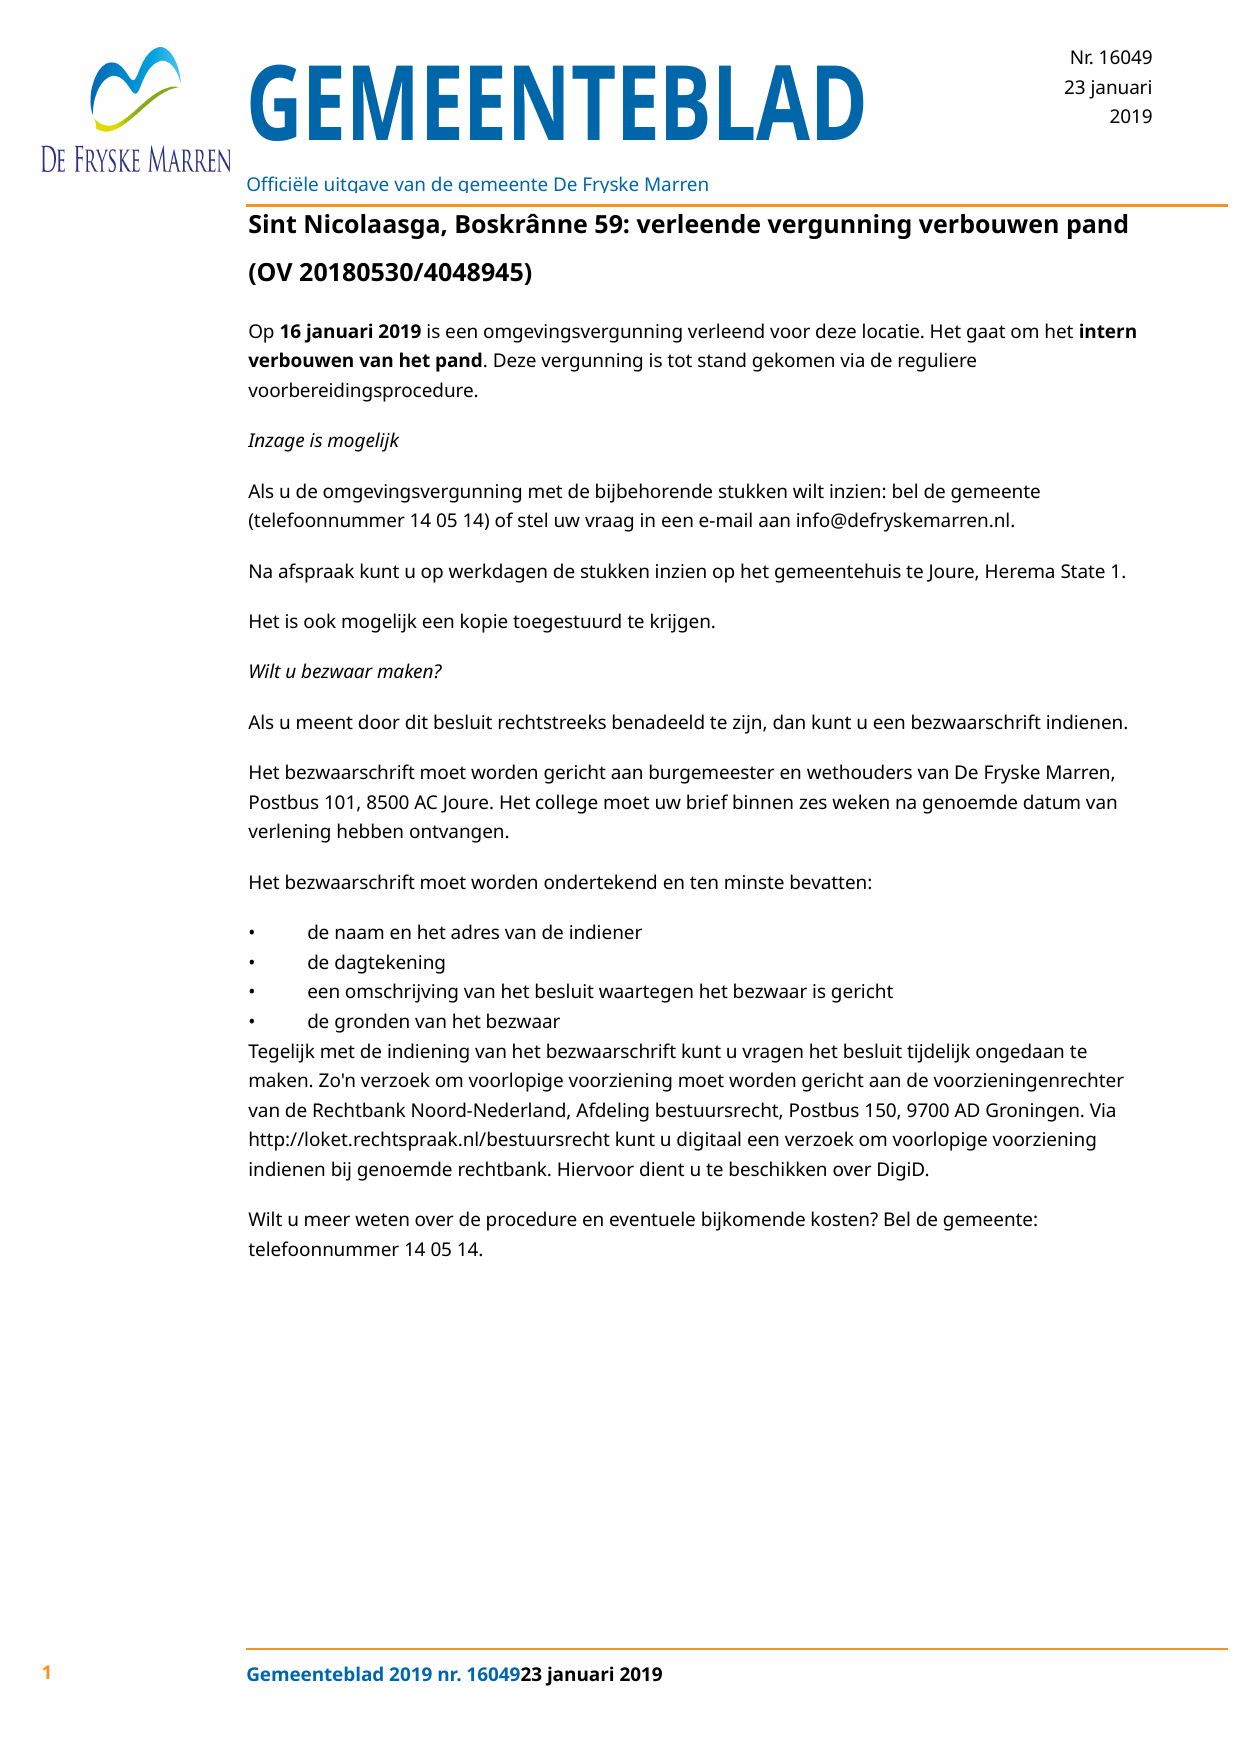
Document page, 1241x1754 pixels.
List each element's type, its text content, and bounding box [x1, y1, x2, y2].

text Op 16 januari 2019 is een omgevingsvergunning verleend voor deze locatie. Het gaat om het intern verbouwen van het pand. Deze vergunning is tot stand gekomen via de reguliere voorbereidingsprocedure. [248, 318, 1152, 403]
text Het is ook mogelijk een kopie toegestuurd te krijgen. [248, 608, 1152, 634]
text Het bezwaarschrift moet worden gericht aan burgemeester en wethouders van De Fryske Marren, Postbus 101, 8500 AC Joure. Het college moet uw brief binnen zes weken na genoemde datum van verlening hebben ontvangen. [248, 759, 1152, 844]
text Na afspraak kunt u op werkdagen de stukken inzien op het gemeentehuis te Joure, Herema State 1. [248, 558, 1152, 584]
list de gronden van het bezwaar [248, 1008, 1152, 1034]
text Tegelijk met de indiening van het bezwaarschrift kunt u vragen het besluit tijdelijk ongedaan te maken. Zo'n verzoek om voorlopige voorziening moet worden gericht aan de voorzieningenrechter van de Rechtbank Noord-Nederland, Afdeling bestuursrecht, Postbus 150, 9700 AD Groningen. Via http://loket.rechtspraak.nl/bestuursrecht kunt u digitaal een verzoek om voorlopige voorziening indienen bij genoemde rechtbank. Hiervoor dient u te beschikken over DigiD. [248, 1038, 1152, 1182]
text Inzage is mogelijk [248, 427, 1152, 453]
text Als u de omgevingsvergunning met de bijbehorende stukken wilt inzien: bel de gemeente (telefoonnummer 14 05 14) of stel uw vraag in een e-mail aan info@defryskemarren.nl. [248, 478, 1152, 533]
list een omschrijving van het besluit waartegen het bezwaar is gericht [248, 979, 1152, 1004]
text Sint Nicolaasga, Boskrânne 59: verleende vergunning verbouwen pand (OV 20180530/4048945) [248, 207, 1152, 288]
list de naam en het adres van de indiener [248, 919, 1152, 945]
picture [41, 47, 231, 172]
list de dagtekening [248, 949, 1152, 975]
text Wilt u bezwaar maken? [248, 659, 1152, 684]
text Wilt u meer weten over de procedure en eventuele bijkomende kosten? Bel de gemeente: telefoonnummer 14 05 14. [248, 1207, 1152, 1262]
text Als u meent door dit besluit rechtstreeks benadeeld te zijn, dan kunt u een bezwaarschrift indienen. [248, 709, 1152, 735]
text Het bezwaarschrift moet worden ondertekend en ten minste bevatten: [248, 869, 1152, 895]
